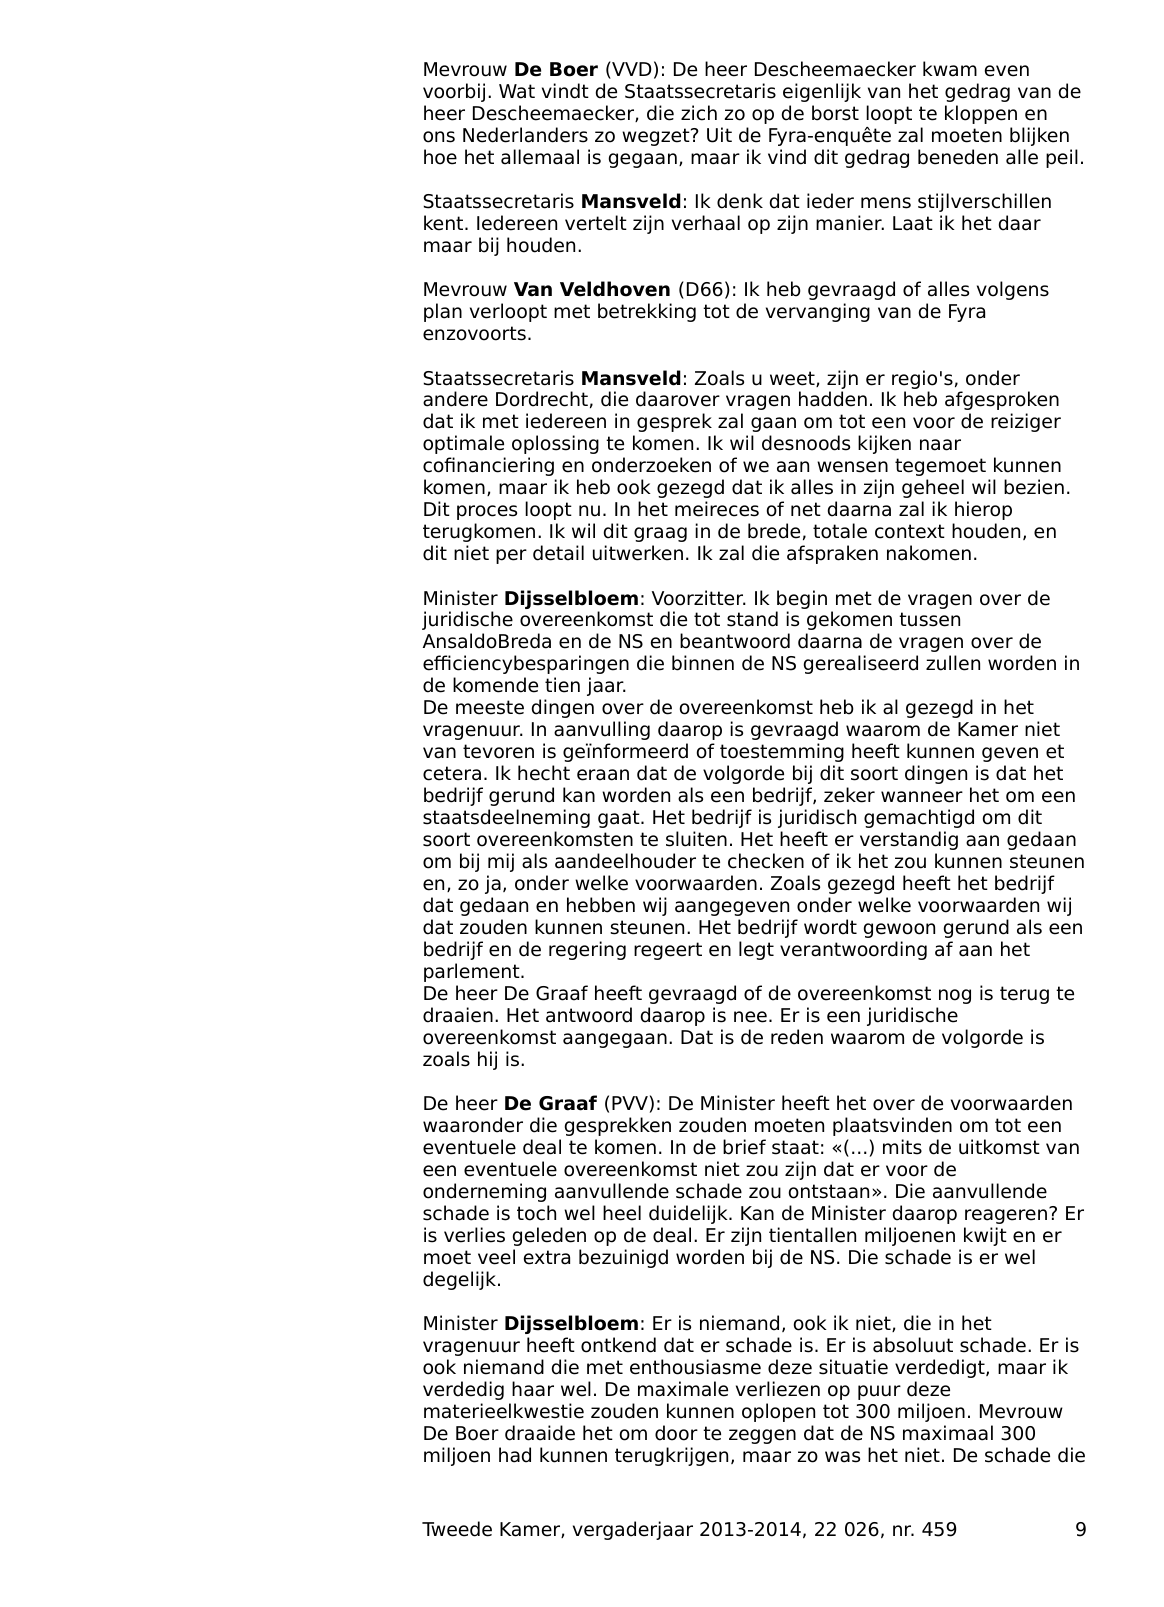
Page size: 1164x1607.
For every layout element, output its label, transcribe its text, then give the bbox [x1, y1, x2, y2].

text Staatssecretaris Mansveld: Ik denk dat ieder mens stijlverschillen kent. Iedereen vertelt zijn verhaal op zijn manier. Laat ik het daar maar bij houden. [422, 191, 1087, 257]
text De heer De Graaf heeft gevraagd of de overeenkomst nog is terug te draaien. Het antwoord daarop is nee. Er is een juridische overeenkomst aangegaan. Dat is de reden waarom de volgorde is zoals hij is. [422, 983, 1087, 1071]
text Staatssecretaris Mansveld: Zoals u weet, zijn er regio's, onder andere Dordrecht, die daarover vragen hadden. Ik heb afgesproken dat ik met iedereen in gesprek zal gaan om tot een voor de reiziger optimale oplossing te komen. Ik wil desnoods kijken naar cofinanciering en onderzoeken of we aan wensen tegemoet kunnen komen, maar ik heb ook gezegd dat ik alles in zijn geheel wil bezien. Dit proces loopt nu. In het meireces of net daarna zal ik hierop terugkomen. Ik wil dit graag in de brede, totale context houden, en dit niet per detail uitwerken. Ik zal die afspraken nakomen. [422, 367, 1087, 565]
text Minister Dijsselbloem: Er is niemand, ook ik niet, die in het vragenuur heeft ontkend dat er schade is. Er is absoluut schade. Er is ook niemand die met enthousiasme deze situatie verdedigt, maar ik verdedig haar wel. De maximale verliezen op puur deze materieelkwestie zouden kunnen oplopen tot 300 miljoen. Mevrouw De Boer draaide het om door te zeggen dat de NS maximaal 300 miljoen had kunnen terugkrijgen, maar zo was het niet. De schade die [422, 1313, 1087, 1467]
text De heer De Graaf (PVV): De Minister heeft het over de voorwaarden waaronder die gesprekken zouden moeten plaatsvinden om tot een eventuele deal te komen. In de brief staat: «(...) mits de uitkomst van een eventuele overeenkomst niet zou zijn dat er voor de onderneming aanvullende schade zou ontstaan». Die aanvullende schade is toch wel heel duidelijk. Kan de Minister daarop reageren? Er is verlies geleden op de deal. Er zijn tientallen miljoenen kwijt en er moet veel extra bezuinigd worden bij de NS. Die schade is er wel degelijk. [422, 1093, 1087, 1291]
text De meeste dingen over de overeenkomst heb ik al gezegd in het vragenuur. In aanvulling daarop is gevraagd waarom de Kamer niet van tevoren is geïnformeerd of toestemming heeft kunnen geven et cetera. Ik hecht eraan dat de volgorde bij dit soort dingen is dat het bedrijf gerund kan worden als een bedrijf, zeker wanneer het om een staatsdeelneming gaat. Het bedrijf is juridisch gemachtigd om dit soort overeenkomsten te sluiten. Het heeft er verstandig aan gedaan om bij mij als aandeelhouder te checken of ik het zou kunnen steunen en, zo ja, onder welke voorwaarden. Zoals gezegd heeft het bedrijf dat gedaan en hebben wij aangegeven onder welke voorwaarden wij dat zouden kunnen steunen. Het bedrijf wordt gewoon gerund als een bedrijf en de regering regeert en legt verantwoording af aan het parlement. [422, 697, 1087, 983]
text Mevrouw Van Veldhoven (D66): Ik heb gevraagd of alles volgens plan verloopt met betrekking tot de vervanging van de Fyra enzovoorts. [422, 279, 1087, 345]
text Minister Dijsselbloem: Voorzitter. Ik begin met de vragen over de juridische overeenkomst die tot stand is gekomen tussen AnsaldoBreda en de NS en beantwoord daarna de vragen over de efficiencybesparingen die binnen de NS gerealiseerd zullen worden in de komende tien jaar. [422, 587, 1087, 697]
text Mevrouw De Boer (VVD): De heer Descheemaecker kwam even voorbij. Wat vindt de Staatssecretaris eigenlijk van het gedrag van de heer Descheemaecker, die zich zo op de borst loopt te kloppen en ons Nederlanders zo wegzet? Uit de Fyra-enquête zal moeten blijken hoe het allemaal is gegaan, maar ik vind dit gedrag beneden alle peil. [422, 59, 1087, 169]
